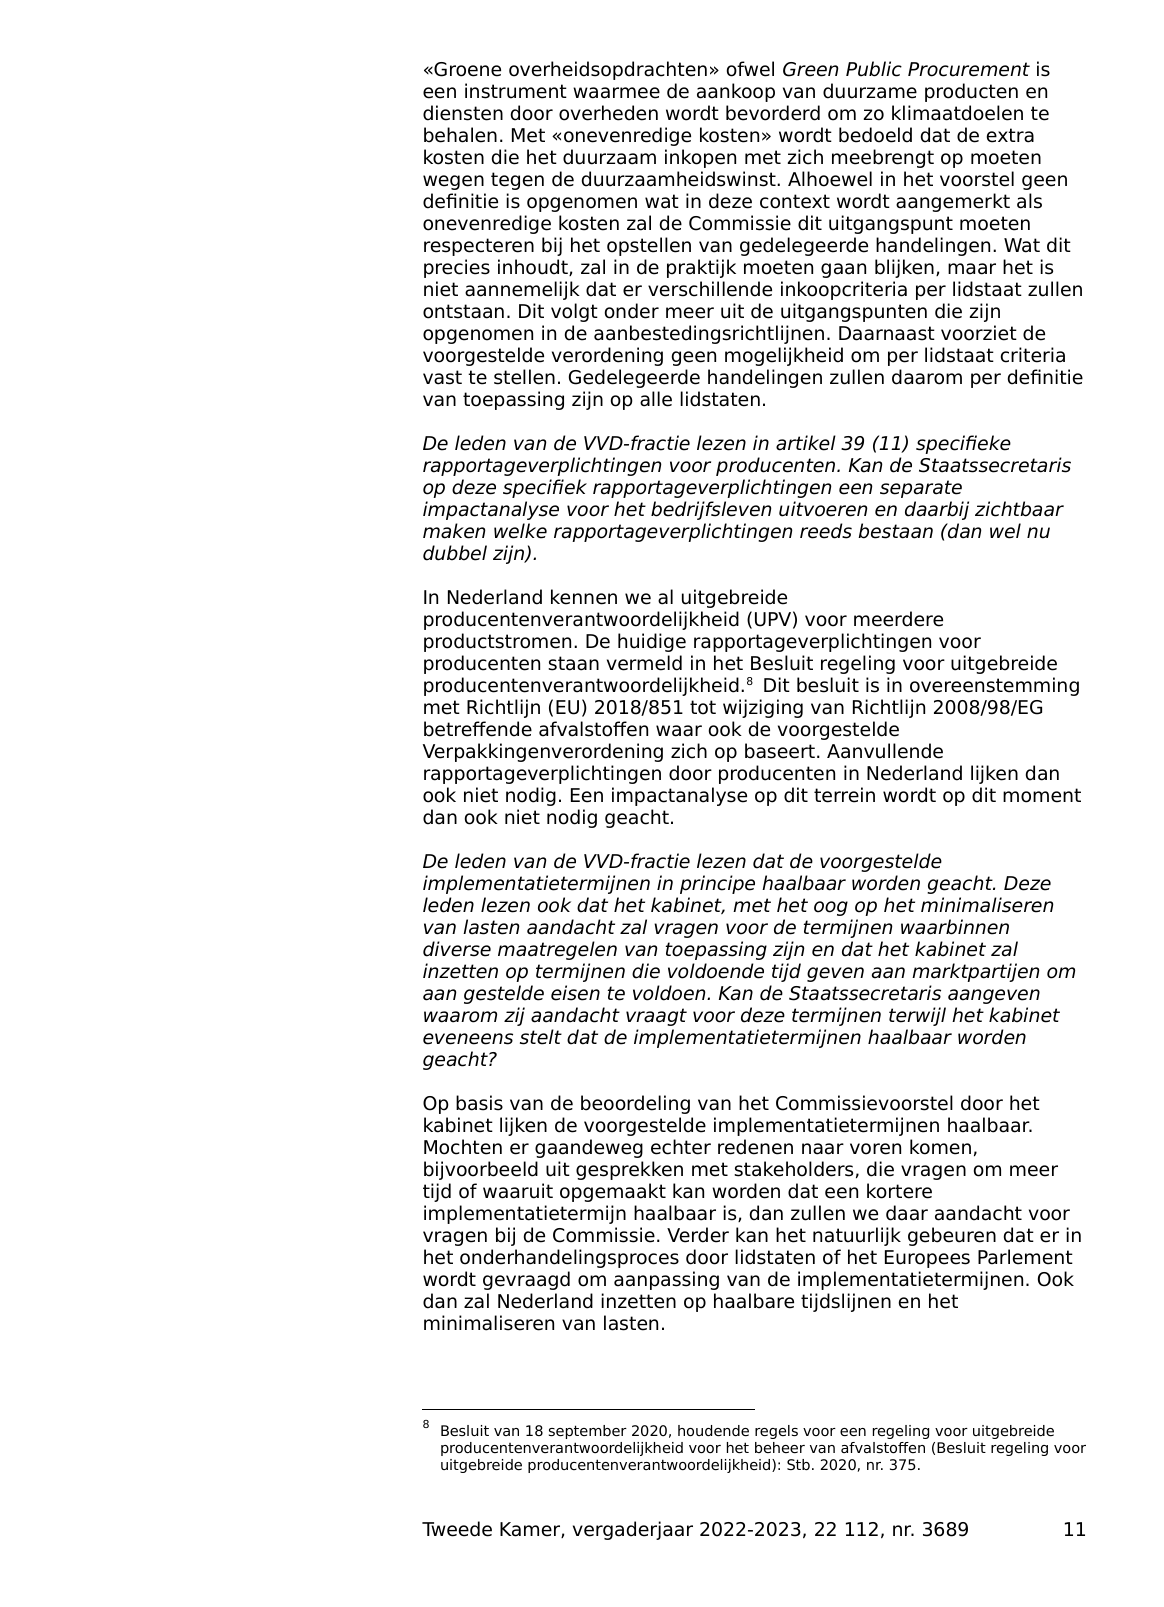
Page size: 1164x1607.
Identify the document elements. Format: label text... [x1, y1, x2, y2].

text «Groene overheidsopdrachten» ofwel Green Public Procurement is een instrument waarmee de aankoop van duurzame producten en diensten door overheden wordt bevorderd om zo klimaatdoelen te behalen. Met «onevenredige kosten» wordt bedoeld dat de extra kosten die het duurzaam inkopen met zich meebrengt op moeten wegen tegen de duurzaamheidswinst. Alhoewel in het voorstel geen definitie is opgenomen wat in deze context wordt aangemerkt als onevenredige kosten zal de Commissie dit uitgangspunt moeten respecteren bij het opstellen van gedelegeerde handelingen. Wat dit precies inhoudt, zal in de praktijk moeten gaan blijken, maar het is niet aannemelijk dat er verschillende inkoopcriteria per lidstaat zullen ontstaan. Dit volgt onder meer uit de uitgangspunten die zijn opgenomen in de aanbestedingsrichtlijnen. Daarnaast voorziet de voorgestelde verordening geen mogelijkheid om per lidstaat criteria vast te stellen. Gedelegeerde handelingen zullen daarom per definitie van toepassing zijn op alle lidstaten. [422, 59, 1087, 411]
text In Nederland kennen we al uitgebreide producentenverantwoordelijkheid (UPV) voor meerdere productstromen. De huidige rapportageverplichtingen voor producenten staan vermeld in het Besluit regeling voor uitgebreide producentenverantwoordelijkheid. Dit besluit is in overeenstemming met Richtlijn (EU) 2018/851 tot wijziging van Richtlijn 2008/98/EG betreffende afvalstoffen waar ook de voorgestelde Verpakkingenverordening zich op baseert. Aanvullende rapportageverplichtingen door producenten in Nederland lijken dan ook niet nodig. Een impactanalyse op dit terrein wordt op dit moment dan ook niet nodig geacht. [422, 587, 1087, 829]
text De leden van de VVD-fractie lezen dat de voorgestelde implementatietermijnen in principe haalbaar worden geacht. Deze leden lezen ook dat het kabinet, met het oog op het minimaliseren van lasten aandacht zal vragen voor de termijnen waarbinnen diverse maatregelen van toepassing zijn en dat het kabinet zal inzetten op termijnen die voldoende tijd geven aan marktpartijen om aan gestelde eisen te voldoen. Kan de Staatssecretaris aangeven waarom zij aandacht vraagt voor deze termijnen terwijl het kabinet eveneens stelt dat de implementatietermijnen haalbaar worden geacht? [422, 851, 1087, 1071]
text Besluit van 18 september 2020, houdende regels voor een regeling voor uitgebreide producentenverantwoordelijkheid voor het beheer van afvalstoffen (Besluit regeling voor uitgebreide producentenverantwoordelijkheid): Stb. 2020, nr. 375. [422, 1418, 1087, 1474]
text De leden van de VVD-fractie lezen in artikel 39 (11) specifieke rapportageverplichtingen voor producenten. Kan de Staatssecretaris op deze specifiek rapportageverplichtingen een separate impactanalyse voor het bedrijfsleven uitvoeren en daarbij zichtbaar maken welke rapportageverplichtingen reeds bestaan (dan wel nu dubbel zijn). [422, 433, 1087, 565]
text Op basis van de beoordeling van het Commissievoorstel door het kabinet lijken de voorgestelde implementatietermijnen haalbaar. Mochten er gaandeweg echter redenen naar voren komen, bijvoorbeeld uit gesprekken met stakeholders, die vragen om meer tijd of waaruit opgemaakt kan worden dat een kortere implementatietermijn haalbaar is, dan zullen we daar aandacht voor vragen bij de Commissie. Verder kan het natuurlijk gebeuren dat er in het onderhandelingsproces door lidstaten of het Europees Parlement wordt gevraagd om aanpassing van de implementatietermijnen. Ook dan zal Nederland inzetten op haalbare tijdslijnen en het minimaliseren van lasten. [422, 1093, 1087, 1335]
